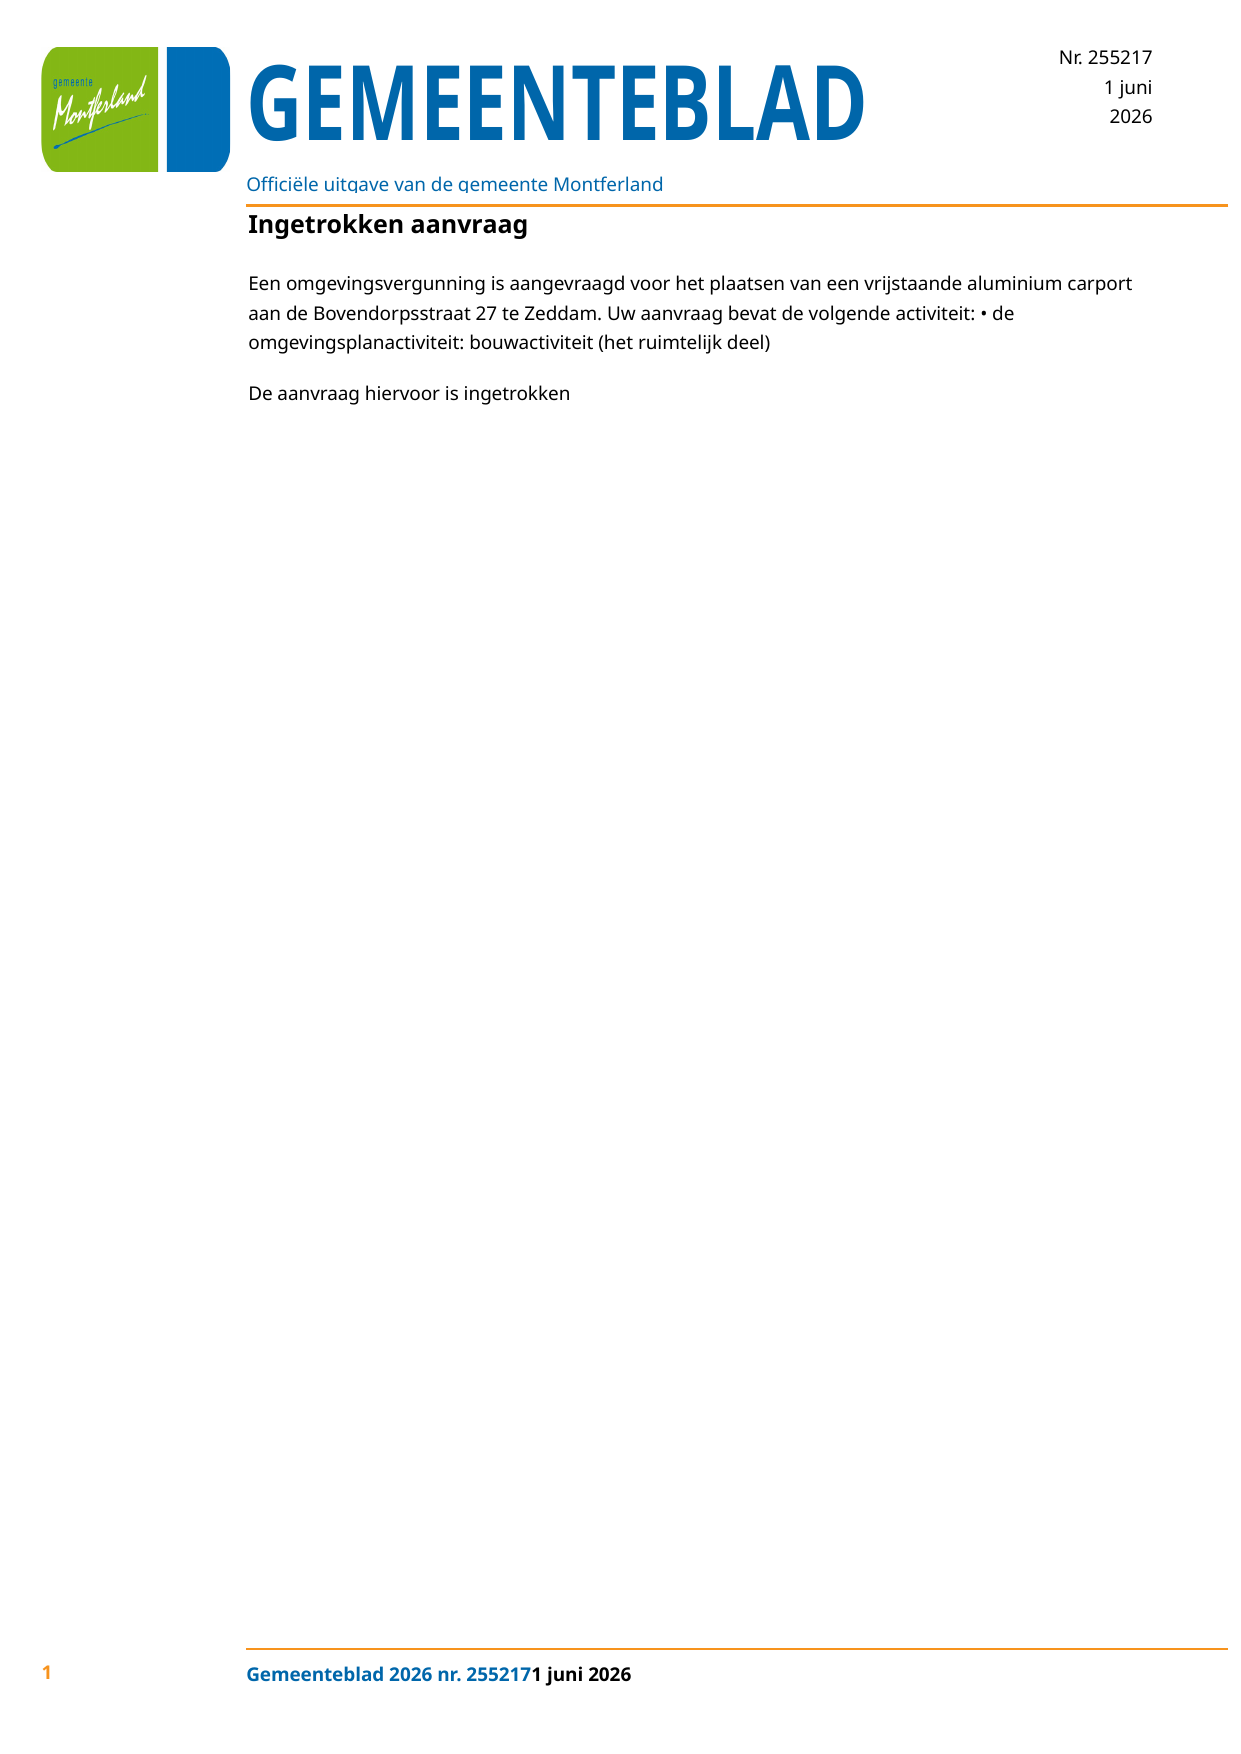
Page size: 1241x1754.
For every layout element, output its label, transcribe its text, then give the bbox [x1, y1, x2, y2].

picture [41, 47, 231, 172]
text De aanvraag hiervoor is ingetrokken [248, 380, 1152, 406]
text Ingetrokken aanvraag [248, 207, 1152, 241]
text Een omgevingsvergunning is aangevraagd voor het plaatsen van een vrijstaande aluminium carport aan de Bovendorpsstraat 27 te Zeddam. Uw aanvraag bevat de volgende activiteit: • de omgevingsplanactiviteit: bouwactiviteit (het ruimtelijk deel) [248, 270, 1152, 355]
